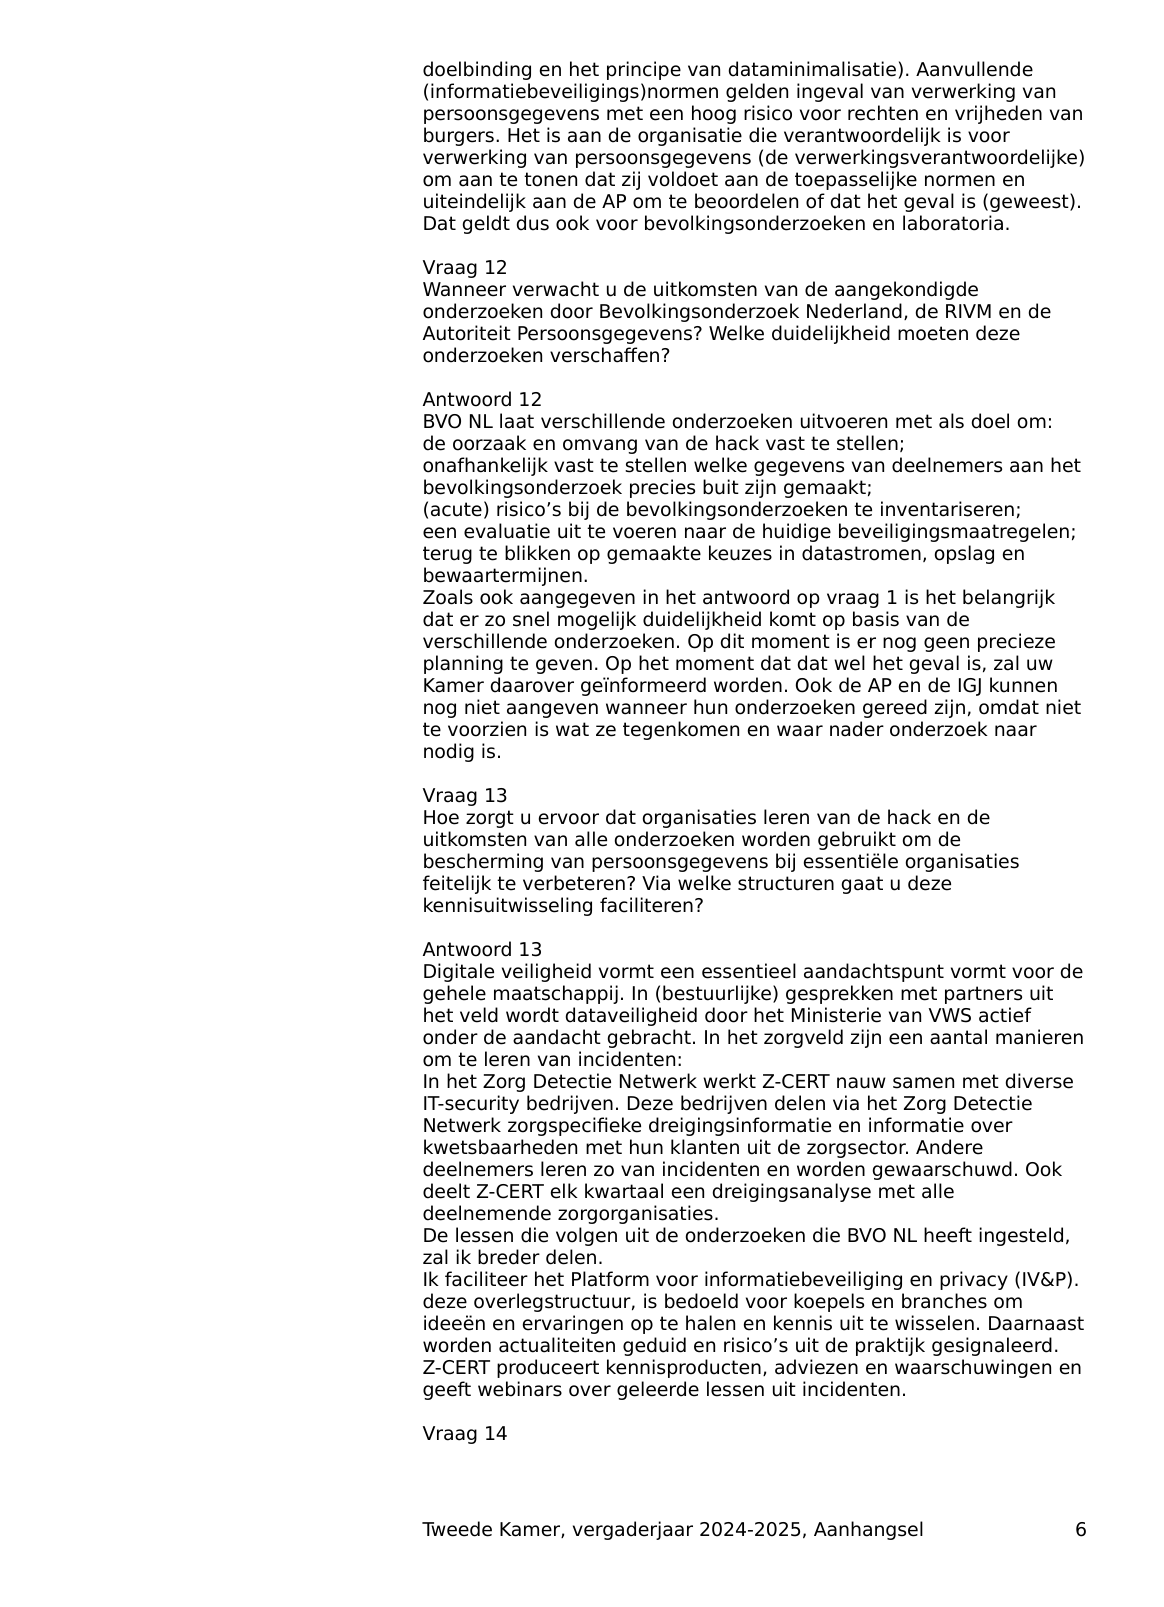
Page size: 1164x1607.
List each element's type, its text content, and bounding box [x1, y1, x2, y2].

text In het Zorg Detectie Netwerk werkt Z-CERT nauw samen met diverse IT-security bedrijven. Deze bedrijven delen via het Zorg Detectie Netwerk zorgspecifieke dreigingsinformatie en informatie over kwetsbaarheden met hun klanten uit de zorgsector. Andere deelnemers leren zo van incidenten en worden gewaarschuwd. Ook deelt Z-CERT elk kwartaal een dreigingsanalyse met alle deelnemende zorgorganisaties. [422, 1071, 1087, 1225]
text Z-CERT produceert kennisproducten, adviezen en waarschuwingen en geeft webinars over geleerde lessen uit incidenten. [422, 1357, 1087, 1401]
text onafhankelijk vast te stellen welke gegevens van deelnemers aan het bevolkingsonderzoek precies buit zijn gemaakt; [422, 455, 1087, 499]
text Antwoord 12 [422, 389, 1087, 411]
text een evaluatie uit te voeren naar de huidige beveiligingsmaatregelen; [422, 521, 1087, 543]
text Wanneer verwacht u de uitkomsten van de aangekondigde onderzoeken door Bevolkingsonderzoek Nederland, de RIVM en de Autoriteit Persoonsgegevens? Welke duidelijkheid moeten deze onderzoeken verschaffen? [422, 279, 1087, 367]
text terug te blikken op gemaakte keuzes in datastromen, opslag en bewaartermijnen. [422, 543, 1087, 587]
text de oorzaak en omvang van de hack vast te stellen; [422, 433, 1087, 455]
text (acute) risico’s bij de bevolkingsonderzoeken te inventariseren; [422, 499, 1087, 521]
text Digitale veiligheid vormt een essentieel aandachtspunt vormt voor de gehele maatschappij. In (bestuurlijke) gesprekken met partners uit het veld wordt dataveiligheid door het Ministerie van VWS actief onder de aandacht gebracht. In het zorgveld zijn een aantal manieren om te leren van incidenten: [422, 961, 1087, 1071]
text BVO NL laat verschillende onderzoeken uitvoeren met als doel om: [422, 411, 1087, 433]
text Vraag 12 [422, 257, 1087, 279]
text Zoals ook aangegeven in het antwoord op vraag 1 is het belangrijk dat er zo snel mogelijk duidelijkheid komt op basis van de verschillende onderzoeken. Op dit moment is er nog geen precieze planning te geven. Op het moment dat dat wel het geval is, zal uw Kamer daarover geïnformeerd worden. Ook de AP en de IGJ kunnen nog niet aangeven wanneer hun onderzoeken gereed zijn, omdat niet te voorzien is wat ze tegenkomen en waar nader onderzoek naar nodig is. [422, 587, 1087, 763]
text Antwoord 13 [422, 939, 1087, 961]
text Ik faciliteer het Platform voor informatiebeveiliging en privacy (IV&P). deze overlegstructuur, is bedoeld voor koepels en branches om ideeën en ervaringen op te halen en kennis uit te wisselen. Daarnaast worden actualiteiten geduid en risico’s uit de praktijk gesignaleerd. [422, 1269, 1087, 1357]
text Vraag 13 [422, 785, 1087, 807]
text Hoe zorgt u ervoor dat organisaties leren van de hack en de uitkomsten van alle onderzoeken worden gebruikt om de bescherming van persoonsgegevens bij essentiële organisaties feitelijk te verbeteren? Via welke structuren gaat u deze kennisuitwisseling faciliteren? [422, 807, 1087, 917]
text Vraag 14 [422, 1423, 1087, 1445]
text doelbinding en het principe van dataminimalisatie). Aanvullende (informatiebeveiligings)normen gelden ingeval van verwerking van persoonsgegevens met een hoog risico voor rechten en vrijheden van burgers. Het is aan de organisatie die verantwoordelijk is voor verwerking van persoonsgegevens (de verwerkingsverantwoordelijke) om aan te tonen dat zij voldoet aan de toepasselijke normen en uiteindelijk aan de AP om te beoordelen of dat het geval is (geweest). Dat geldt dus ook voor bevolkingsonderzoeken en laboratoria. [422, 59, 1087, 235]
text De lessen die volgen uit de onderzoeken die BVO NL heeft ingesteld, zal ik breder delen. [422, 1225, 1087, 1269]
